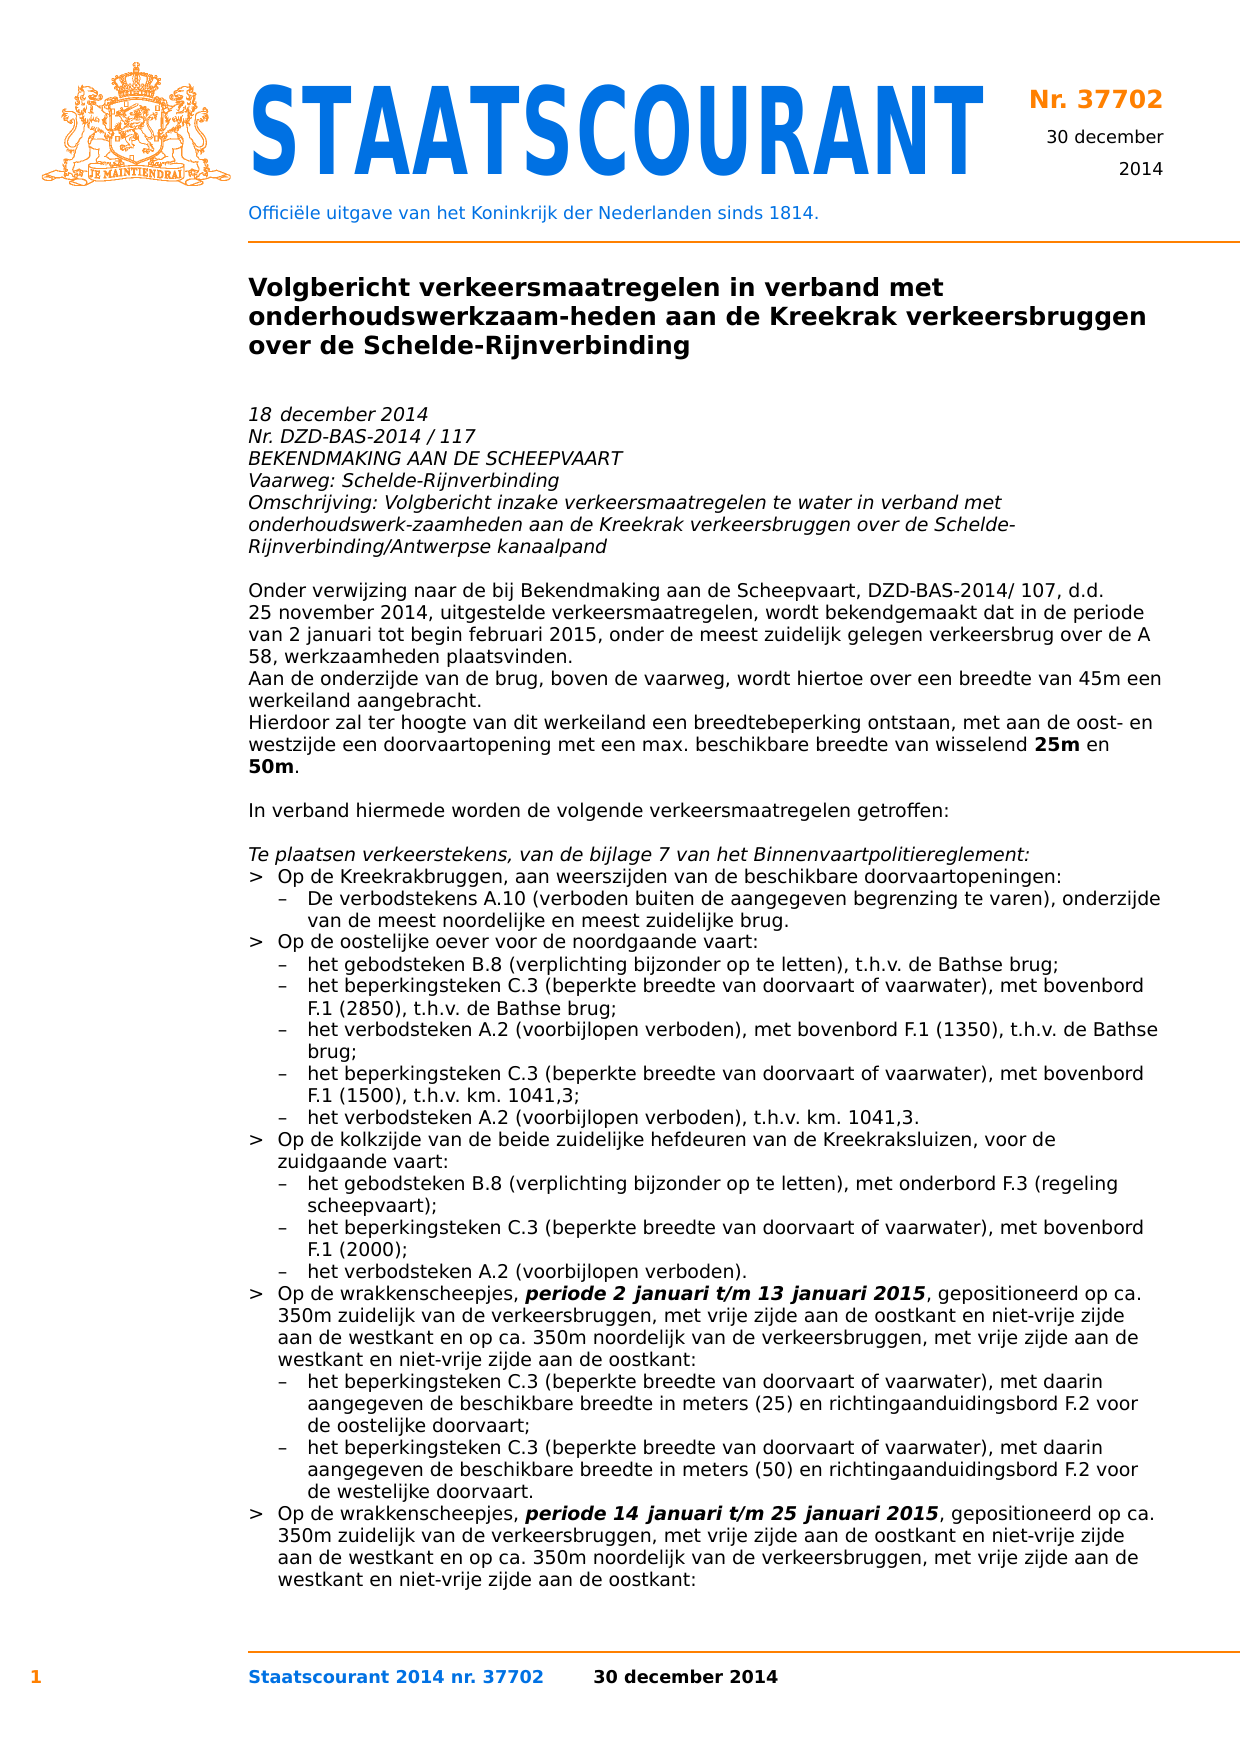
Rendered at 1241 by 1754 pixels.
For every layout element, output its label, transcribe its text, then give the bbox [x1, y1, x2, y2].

picture [41, 62, 231, 186]
table_cell 2014 [998, 153, 1240, 203]
text BEKENDMAKING AAN DE SCHEEPVAART [248, 448, 1163, 470]
subtitle Volgbericht verkeersmaatregelen in verband met onderhoudswerkzaam-heden aan de Kreekrak verkeersbruggen over de Schelde-Rijnverbinding [248, 273, 1163, 361]
text – het verbodsteken A.2 (voorbijlopen verboden). [278, 1261, 1163, 1283]
text – het verbodsteken A.2 (voorbijlopen verboden), t.h.v. km. 1041,3. [278, 1107, 1163, 1129]
table_cell 30 december [998, 121, 1240, 153]
text Aan de onderzijde van de brug, boven de vaarweg, wordt hiertoe over een breedte van 45m een werkeiland aangebracht. [248, 668, 1163, 712]
text Nr. DZD-BAS-2014 / 117 [248, 426, 1163, 448]
table_cell Officiële uitgave van het Koninkrijk der Nederlanden sinds 1814. [248, 203, 1240, 241]
text In verband hiermede worden de volgende verkeersmaatregelen getroffen: [248, 800, 1163, 822]
text Omschrijving: Volgbericht inzake verkeersmaatregelen te water in verband met onderhoudswerk-zaamheden aan de Kreekrak verkeersbruggen over de Schelde-Rijnverbinding/Antwerpse kanaalpand [248, 492, 1163, 558]
text – het gebodsteken B.8 (verplichting bijzonder op te letten), t.h.v. de Bathse brug; [278, 953, 1163, 975]
text Hierdoor zal ter hoogte van dit werkeiland een breedtebeperking ontstaan, met aan de oost- en westzijde een doorvaartopening met een max. beschikbare breedte van wisselend 25m en 50m. [248, 712, 1163, 778]
table_header Nr. 37702 [998, 62, 1240, 121]
text – De verbodstekens A.10 (verboden buiten de aangegeven begrenzing te varen), onderzijde van de meest noordelijke en meest zuidelijke brug. [278, 887, 1163, 931]
text – het beperkingsteken C.3 (beperkte breedte van doorvaart of vaarwater), met daarin aangegeven de beschikbare breedte in meters (50) en richtingaanduidingsbord F.2 voor de westelijke doorvaart. [278, 1437, 1163, 1503]
text Onder verwijzing naar de bij Bekendmaking aan de Scheepvaart, DZD-BAS-2014/ 107, d.d. 25 november 2014, uitgestelde verkeersmaatregelen, wordt bekendgemaakt dat in de periode van 2 januari tot begin februari 2015, onder de meest zuidelijk gelegen verkeersbrug over de A 58, werkzaamheden plaatsvinden. [248, 580, 1163, 668]
text > Op de oostelijke oever voor de noordgaande vaart: [248, 931, 1163, 953]
text > Op de Kreekrakbruggen, aan weerszijden van de beschikbare doorvaartopeningen: [248, 866, 1163, 887]
text > Op de wrakkenscheepjes, periode 14 januari t/m 25 januari 2015, gepositioneerd op ca. 350m zuidelijk van de verkeersbruggen, met vrije zijde aan de oostkant en niet-vrije zijde aan de westkant en op ca. 350m noordelijk van de verkeersbruggen, met vrije zijde aan de westkant en niet-vrije zijde aan de oostkant: [248, 1503, 1163, 1591]
text 18 december 2014 [248, 404, 1163, 426]
text – het beperkingsteken C.3 (beperkte breedte van doorvaart of vaarwater), met bovenbord F.1 (2000); [278, 1217, 1163, 1261]
text Te plaatsen verkeerstekens, van de bijlage 7 van het Binnenvaartpolitiereglement: [248, 843, 1163, 866]
table_header [25, 62, 248, 241]
text – het verbodsteken A.2 (voorbijlopen verboden), met bovenbord F.1 (1350), t.h.v. de Bathse brug; [278, 1019, 1163, 1063]
text > Op de kolkzijde van de beide zuidelijke hefdeuren van de Kreekraksluizen, voor de zuidgaande vaart: [248, 1129, 1163, 1173]
text – het beperkingsteken C.3 (beperkte breedte van doorvaart of vaarwater), met bovenbord F.1 (1500), t.h.v. km. 1041,3; [278, 1063, 1163, 1107]
text Vaarweg: Schelde-Rijnverbinding [248, 470, 1163, 492]
text > Op de wrakkenscheepjes, periode 2 januari t/m 13 januari 2015, gepositioneerd op ca. 350m zuidelijk van de verkeersbruggen, met vrije zijde aan de oostkant en niet-vrije zijde aan de westkant en op ca. 350m noordelijk van de verkeersbruggen, met vrije zijde aan de westkant en niet-vrije zijde aan de oostkant: [248, 1283, 1163, 1371]
text – het beperkingsteken C.3 (beperkte breedte van doorvaart of vaarwater), met daarin aangegeven de beschikbare breedte in meters (25) en richtingaanduidingsbord F.2 voor de oostelijke doorvaart; [278, 1371, 1163, 1437]
table_header STAATSCOURANT [248, 62, 998, 203]
text – het gebodsteken B.8 (verplichting bijzonder op te letten), met onderbord F.3 (regeling scheepvaart); [278, 1173, 1163, 1217]
text – het beperkingsteken C.3 (beperkte breedte van doorvaart of vaarwater), met bovenbord F.1 (2850), t.h.v. de Bathse brug; [278, 975, 1163, 1019]
